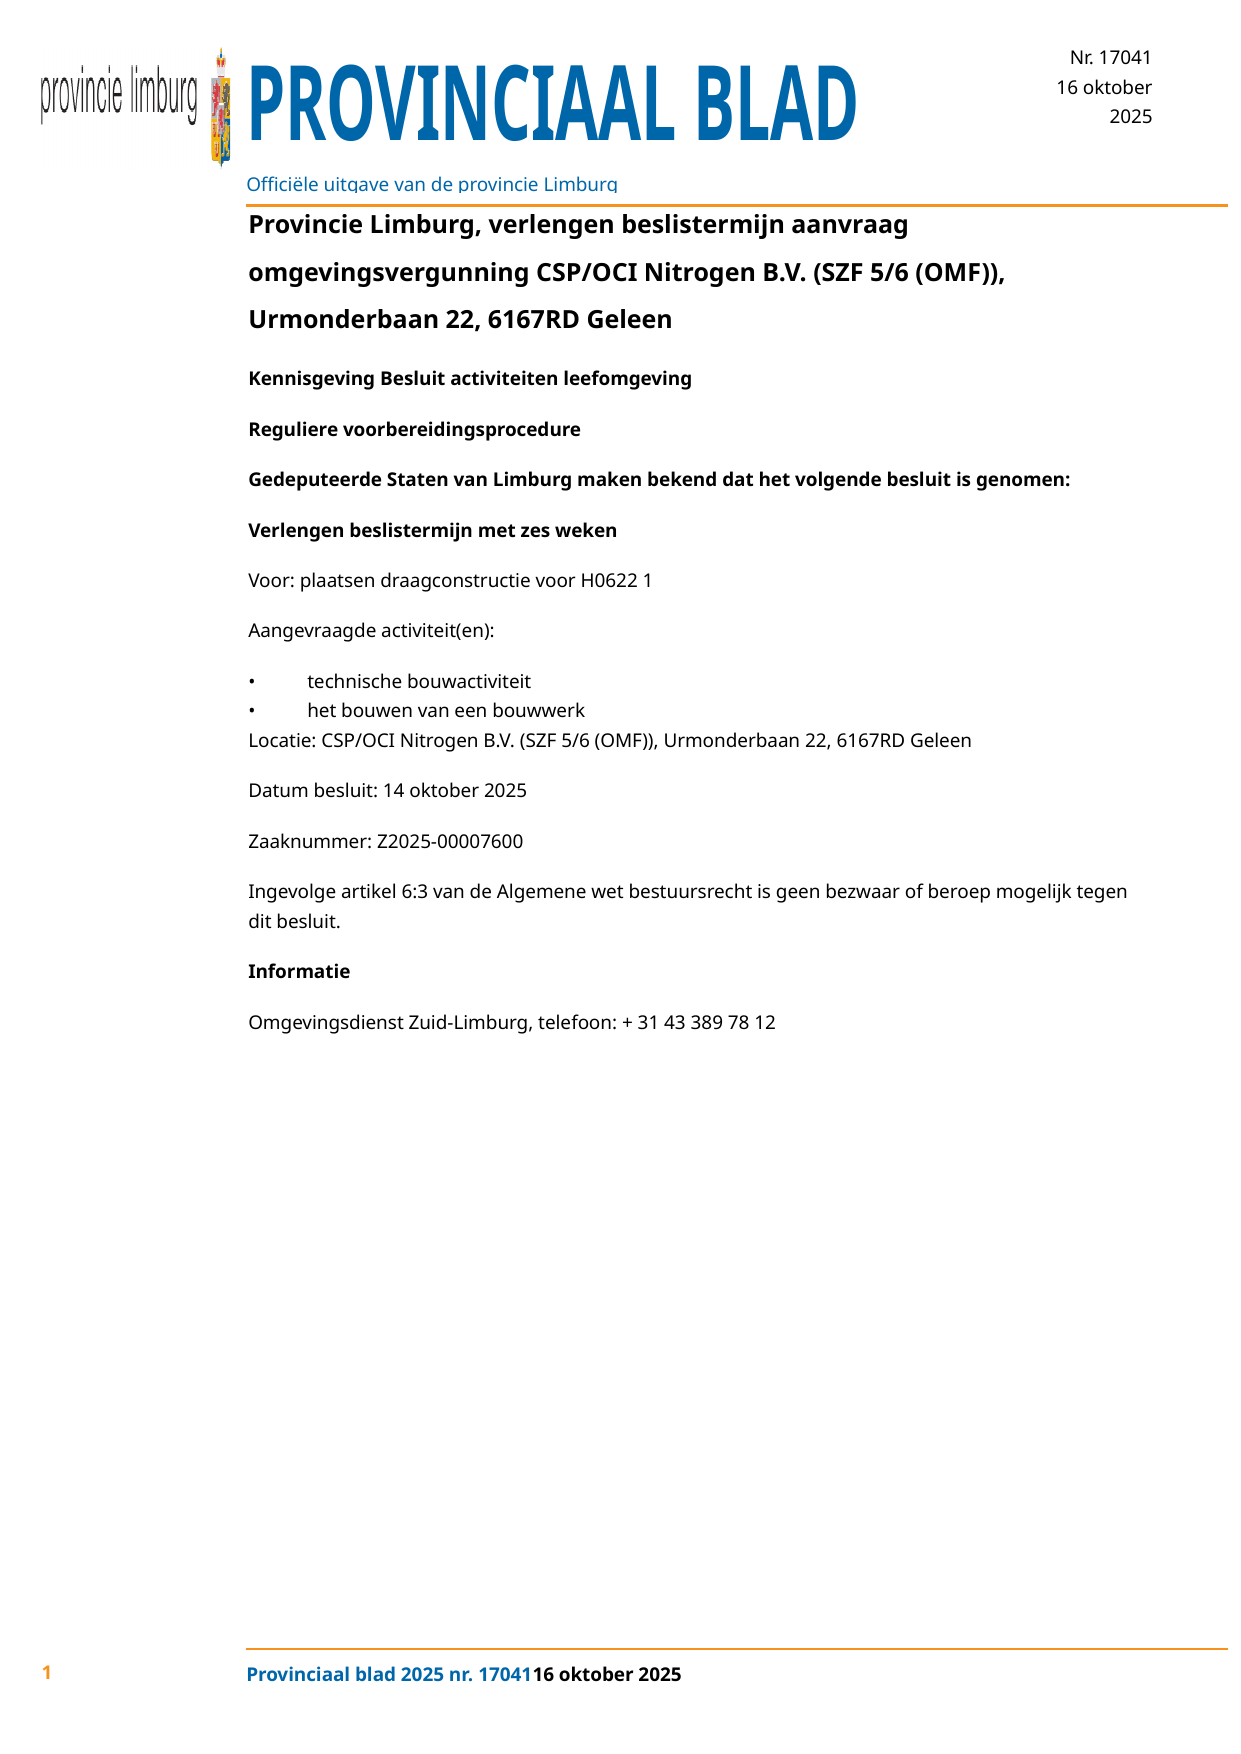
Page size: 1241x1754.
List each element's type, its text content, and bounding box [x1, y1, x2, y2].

text Datum besluit: 14 oktober 2025 [248, 778, 1152, 803]
list technische bouwactiviteit [248, 668, 1152, 694]
text Omgevingsdienst Zuid-Limburg, telefoon: + 31 43 389 78 12 [248, 1009, 1152, 1034]
text Provincie Limburg, verlengen beslistermijn aanvraag omgevingsvergunning CSP/OCI Nitrogen B.V. (SZF 5/6 (OMF)), Urmonderbaan 22, 6167RD Geleen [248, 207, 1152, 336]
list het bouwen van een bouwwerk [248, 698, 1152, 723]
text Kennisgeving Besluit activiteiten leefomgeving [248, 366, 1152, 391]
picture [41, 47, 231, 172]
text Zaaknummer: Z2025-00007600 [248, 828, 1152, 854]
text Aangevraagde activiteit(en): [248, 618, 1152, 643]
text Informatie [248, 958, 1152, 984]
text Verlengen beslistermijn met zes weken [248, 517, 1152, 542]
text Ingevolge artikel 6:3 van de Algemene wet bestuursrecht is geen bezwaar of beroep mogelijk tegen dit besluit. [248, 878, 1152, 934]
text Locatie: CSP/OCI Nitrogen B.V. (SZF 5/6 (OMF)), Urmonderbaan 22, 6167RD Geleen [248, 727, 1152, 753]
text Voor: plaatsen draagconstructie voor H0622 1 [248, 567, 1152, 593]
text Reguliere voorbereidingsprocedure [248, 416, 1152, 442]
text Gedeputeerde Staten van Limburg maken bekend dat het volgende besluit is genomen: [248, 466, 1152, 492]
